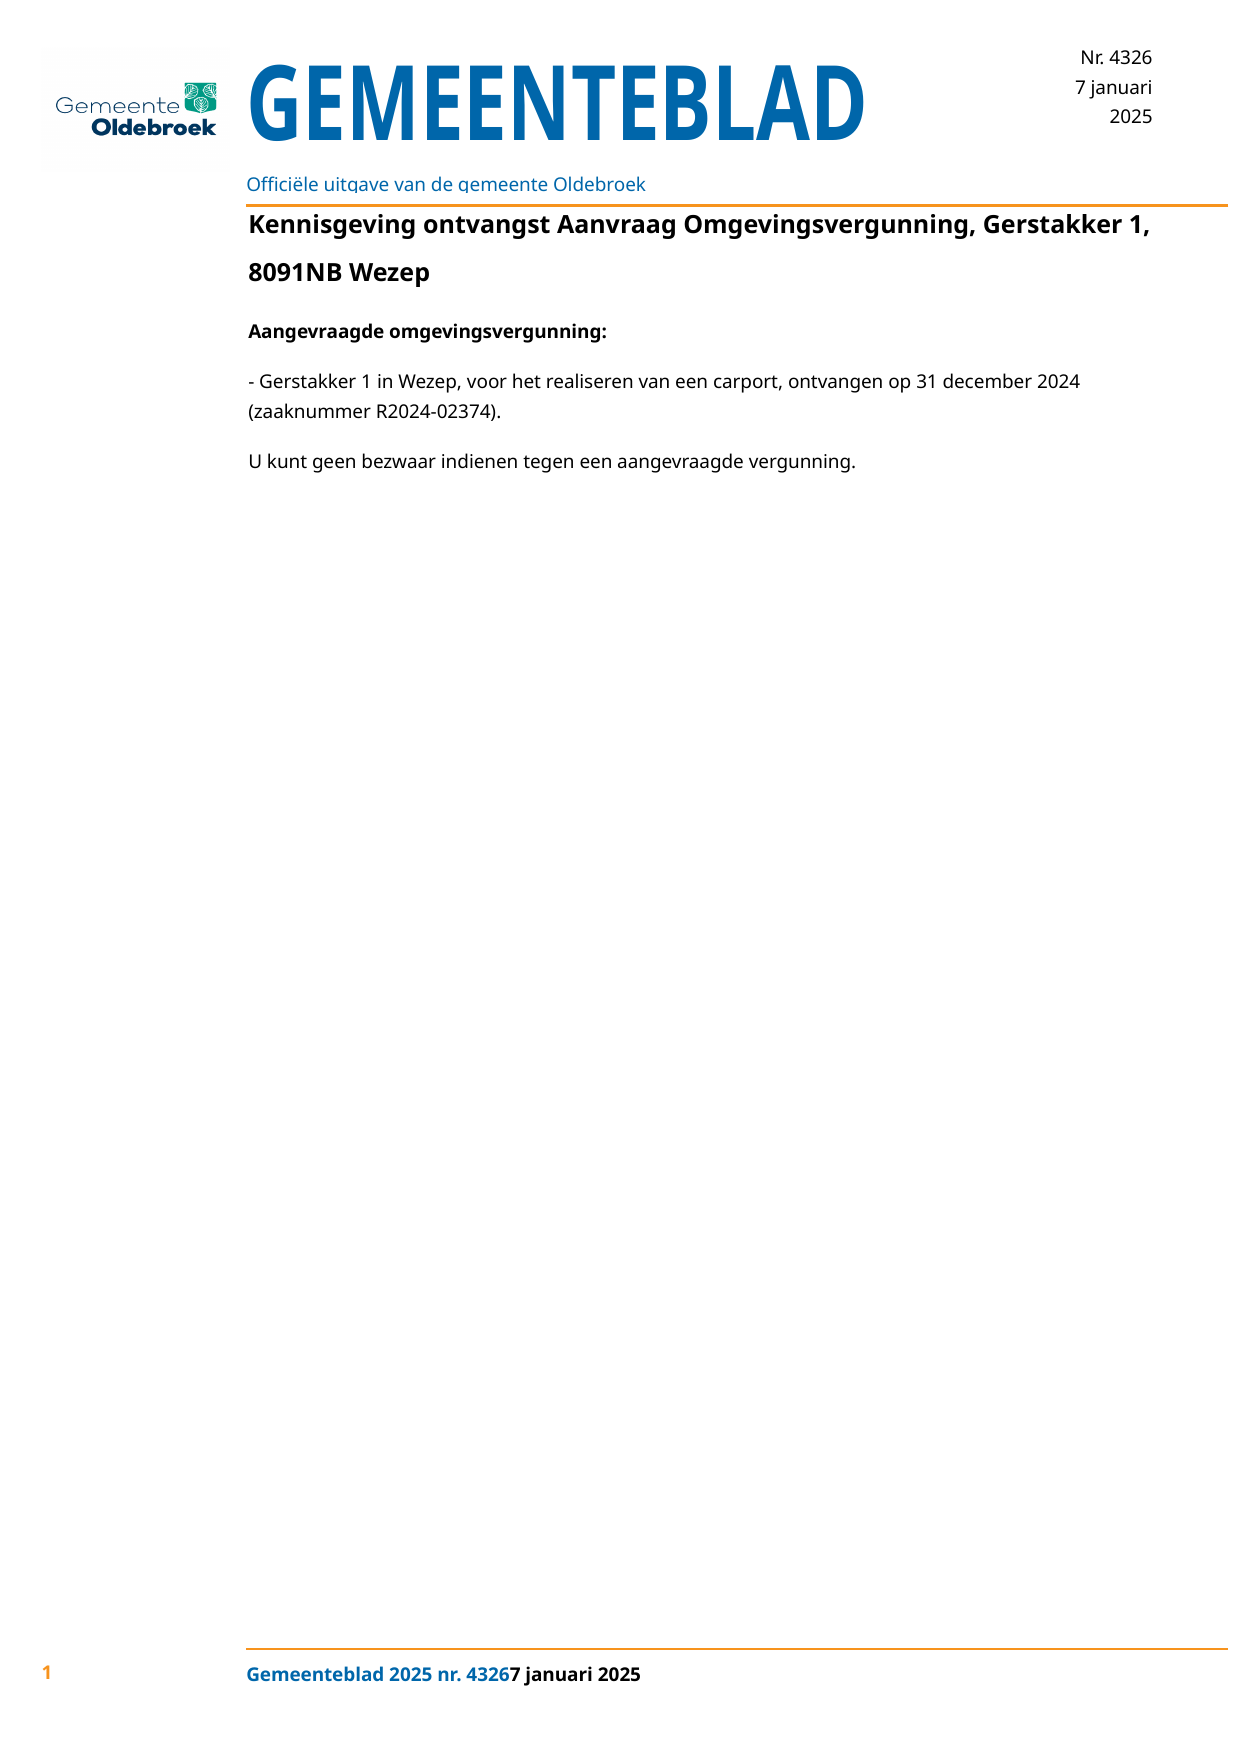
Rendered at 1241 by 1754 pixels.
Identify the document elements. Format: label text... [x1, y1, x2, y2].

text U kunt geen bezwaar indienen tegen een aangevraagde vergunning. [248, 448, 1152, 474]
text - Gerstakker 1 in Wezep, voor het realiseren van een carport, ontvangen op 31 december 2024 (zaaknummer R2024-02374). [248, 368, 1152, 424]
text Aangevraagde omgevingsvergunning: [248, 318, 1152, 344]
text Kennisgeving ontvangst Aanvraag Omgevingsvergunning, Gerstakker 1, 8091NB Wezep [248, 207, 1152, 288]
picture [41, 47, 231, 172]
